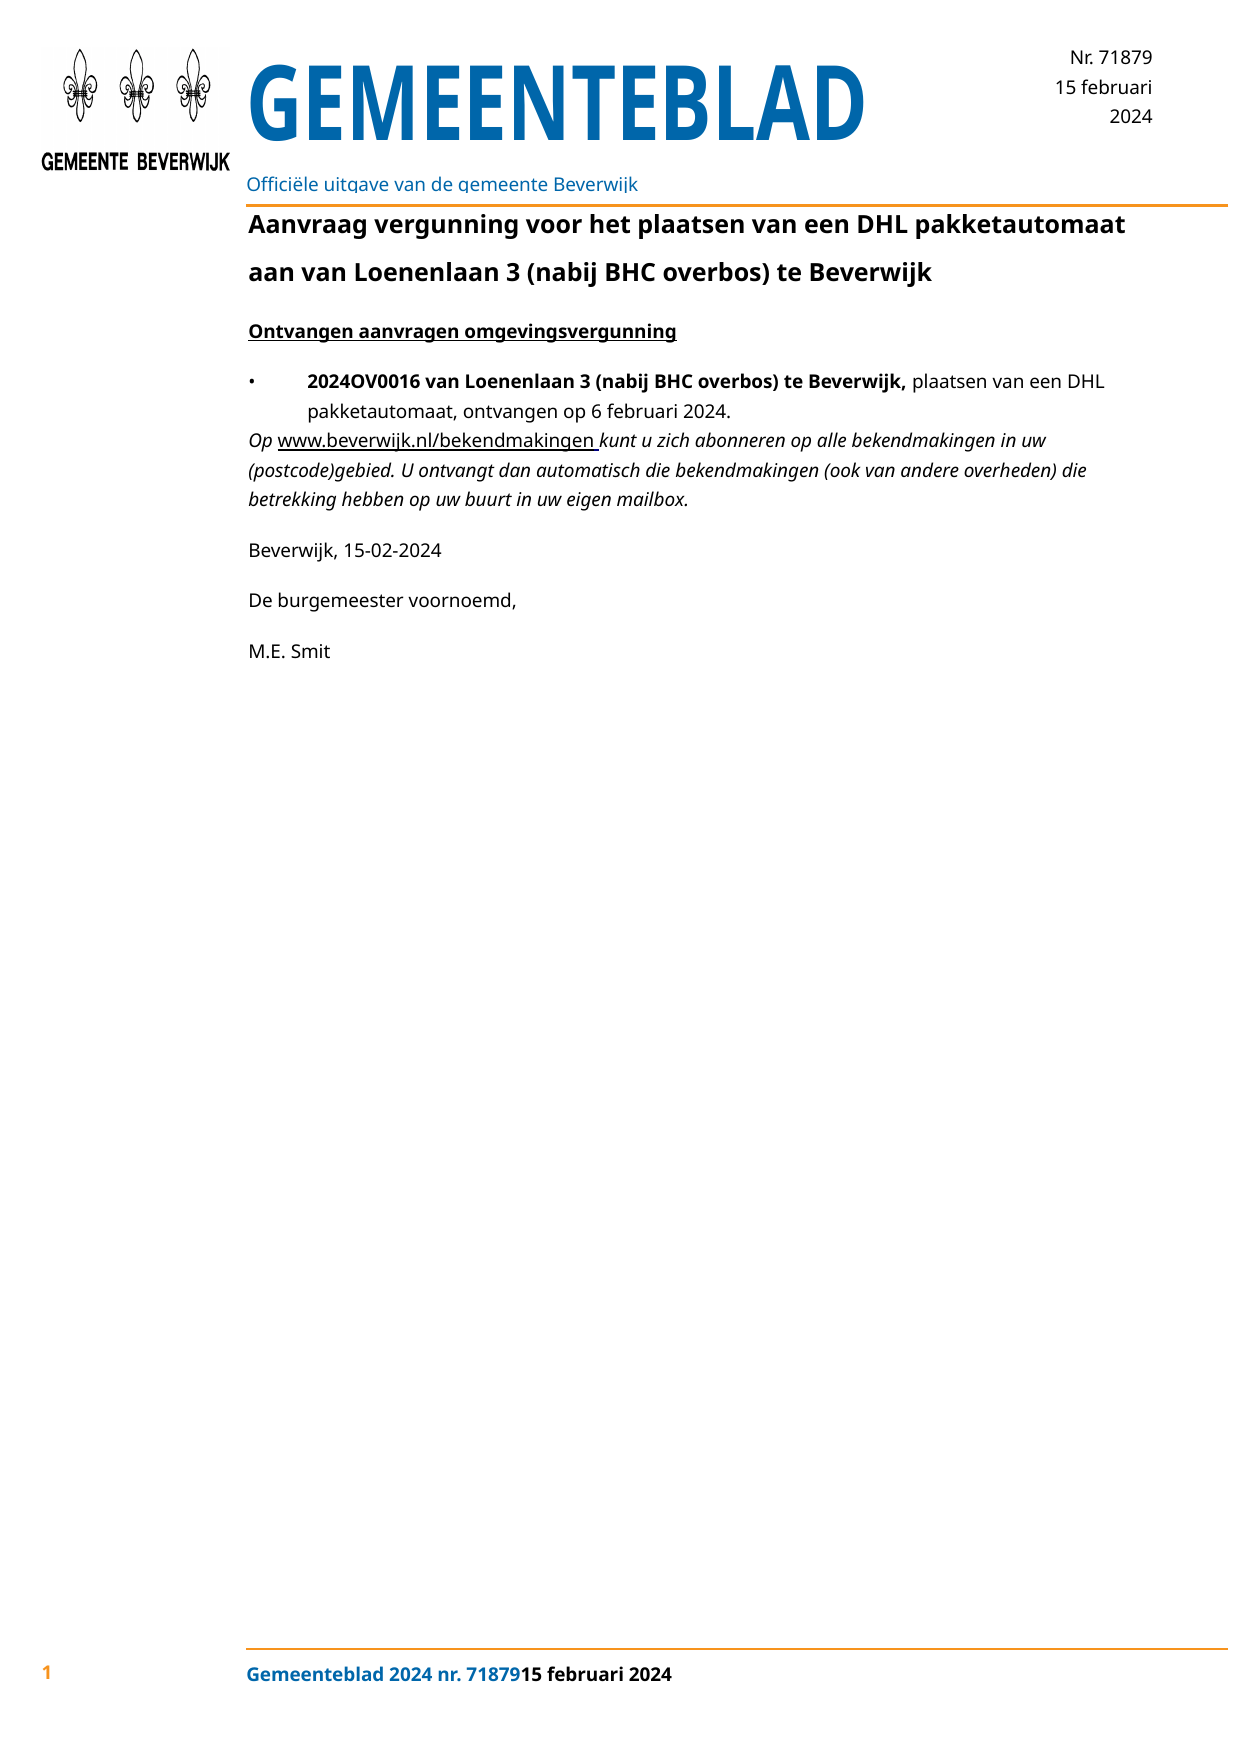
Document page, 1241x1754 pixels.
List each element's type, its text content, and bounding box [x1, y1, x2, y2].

text Op www.beverwijk.nl/bekendmakingen kunt u zich abonneren op alle bekendmakingen in uw (postcode)gebied. U ontvangt dan automatisch die bekendmakingen (ook van andere overheden) die betrekking hebben op uw buurt in uw eigen mailbox. [248, 427, 1152, 512]
text De burgemeester voornoemd, [248, 587, 1152, 613]
text Ontvangen aanvragen omgevingsvergunning [248, 318, 1152, 344]
picture [41, 47, 231, 172]
text Beverwijk, 15-02-2024 [248, 537, 1152, 563]
text M.E. Smit [248, 638, 1152, 664]
list 2024OV0016 van Loenenlaan 3 (nabij BHC overbos) te Beverwijk, plaatsen van een DHL pakketautomaat, ontvangen op 6 februari 2024. [248, 368, 1152, 424]
text Aanvraag vergunning voor het plaatsen van een DHL pakketautomaat aan van Loenenlaan 3 (nabij BHC overbos) te Beverwijk [248, 207, 1152, 288]
